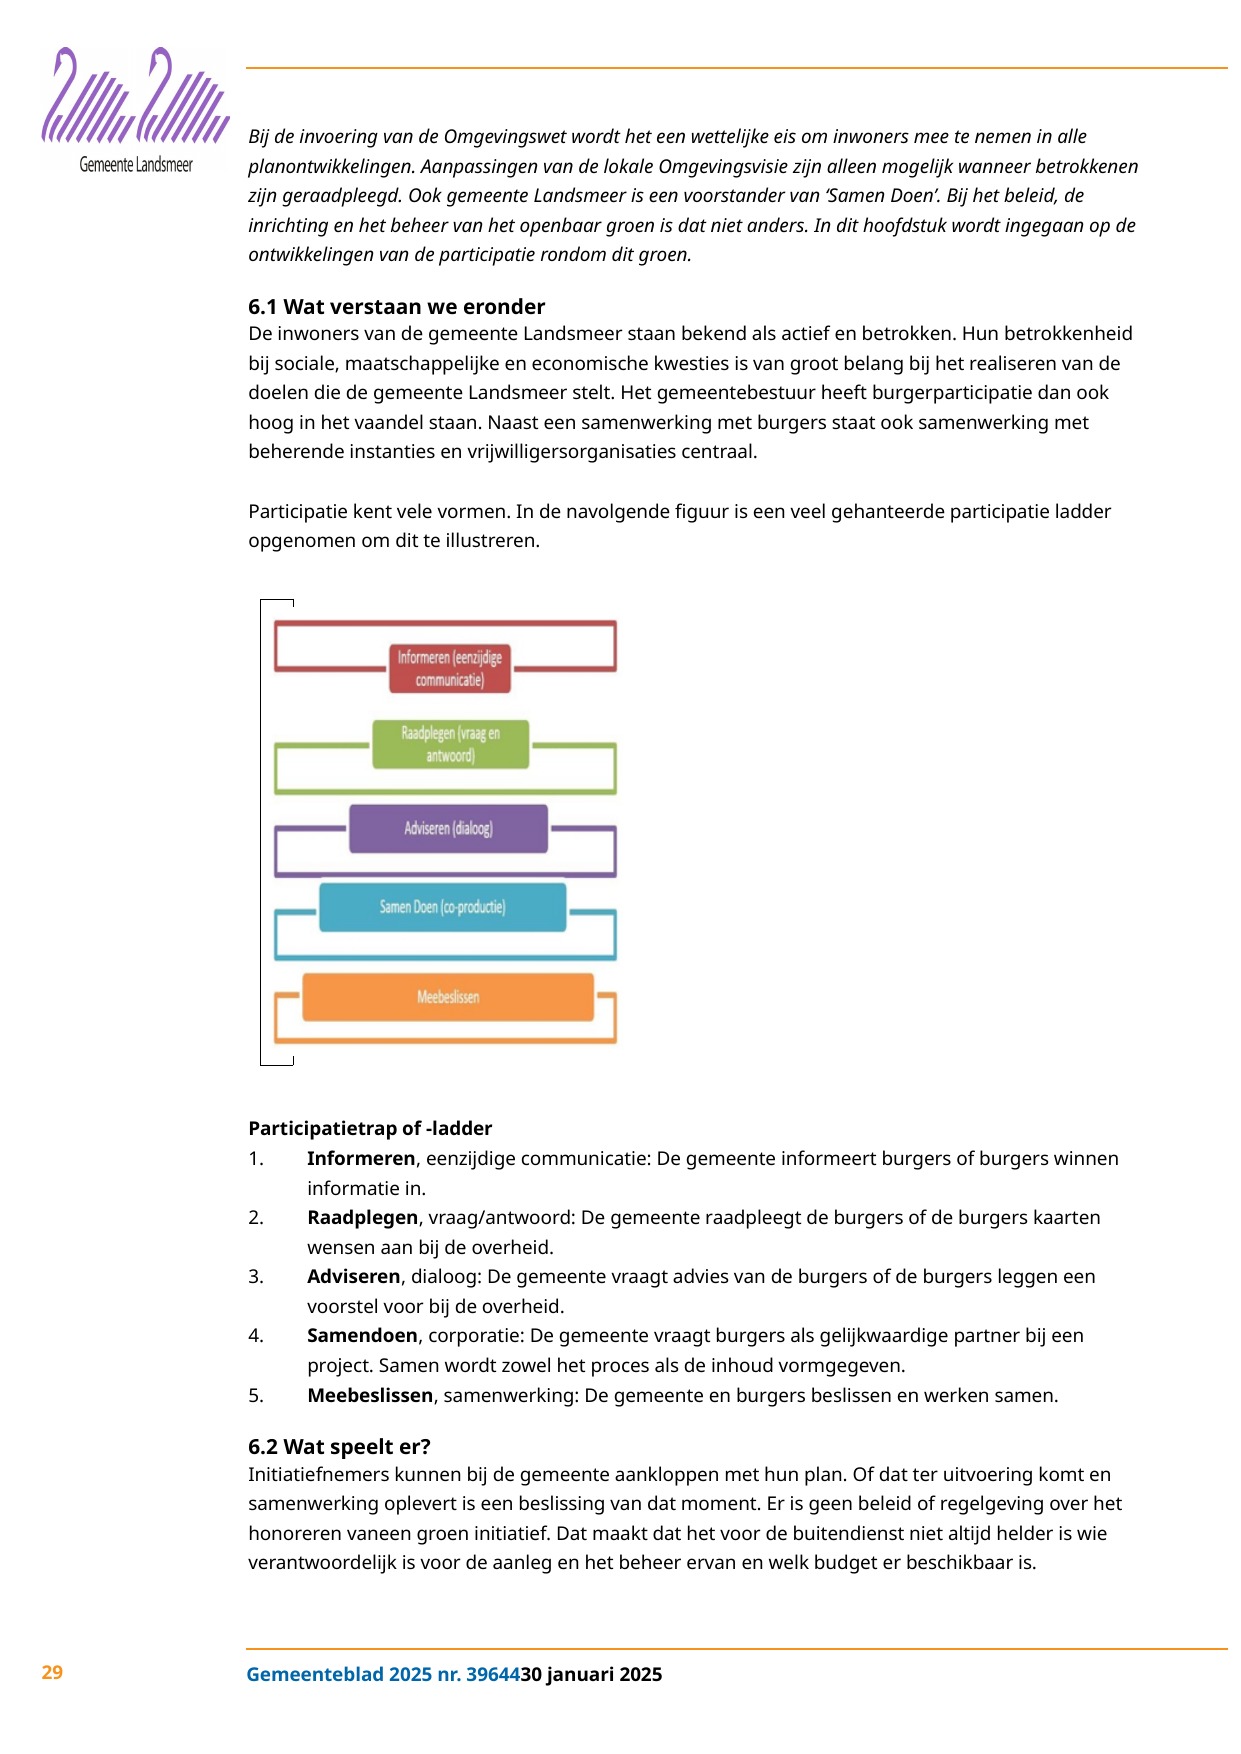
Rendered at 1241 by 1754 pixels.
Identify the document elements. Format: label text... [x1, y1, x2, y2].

text 6.2 Wat speelt er? [248, 1432, 1152, 1461]
list Informeren, eenzijdige communicatie: De gemeente informeert burgers of burgers winnen informatie in. [248, 1145, 1152, 1201]
text 6.1 Wat verstaan we eronder [248, 292, 1152, 320]
text Initiatiefnemers kunnen bij de gemeente aankloppen met hun plan. Of dat ter uitvoering komt en samenwerking oplevert is een beslissing van dat moment. Er is geen beleid of regelgeving over het honoreren vaneen groen initiatief. Dat maakt dat het voor de buitendienst niet altijd helder is wie verantwoordelijk is voor de aanleg en het beheer ervan en welk budget er beschikbaar is. [248, 1461, 1152, 1575]
text De inwoners van de gemeente Landsmeer staan bekend als actief en betrokken. Hun betrokkenheid bij sociale, maatschappelijke en economische kwesties is van groot belang bij het realiseren van de doelen die de gemeente Landsmeer stelt. Het gemeentebestuur heeft burgerparticipatie dan ook hoog in het vaandel staan. Naast een samenwerking met burgers staat ook samenwerking met beherende instanties en vrijwilligersorganisaties centraal. [248, 320, 1152, 464]
text Participatie kent vele vormen. In de navolgende figuur is een veel gehanteerde participatie ladder opgenomen om dit te illustreren. [248, 498, 1152, 553]
list Adviseren, dialoog: De gemeente vraagt advies van de burgers of de burgers leggen een voorstel voor bij de overheid. [248, 1263, 1152, 1319]
text Bij de invoering van de Omgevingswet wordt het een wettelijke eis om inwoners mee te nemen in alle planontwikkelingen. Aanpassingen van de lokale Omgevingsvisie zijn alleen mogelijk wanneer betrokkenen zijn geraadpleegd. Ook gemeente Landsmeer is een voorstander van ‘Samen Doen’. Bij het beleid, de inrichting en het beheer van het openbaar groen is dat niet anders. In dit hoofdstuk wordt ingegaan op de ontwikkelingen van de participatie rondom dit groen. [248, 123, 1152, 267]
text Participatietrap of -ladder [248, 1116, 1152, 1141]
picture [41, 47, 231, 172]
list Samendoen, corporatie: De gemeente vraagt burgers als gelijkwaardige partner bij een project. Samen wordt zowel het proces als de inhoud vormgegeven. [248, 1323, 1152, 1378]
list Raadplegen, vraag/antwoord: De gemeente raadpleegt de burgers of de burgers kaarten wensen aan bij de overheid. [248, 1204, 1152, 1260]
picture [268, 607, 624, 1056]
list Meebeslissen, samenwerking: De gemeente en burgers beslissen en werken samen. [248, 1382, 1152, 1408]
